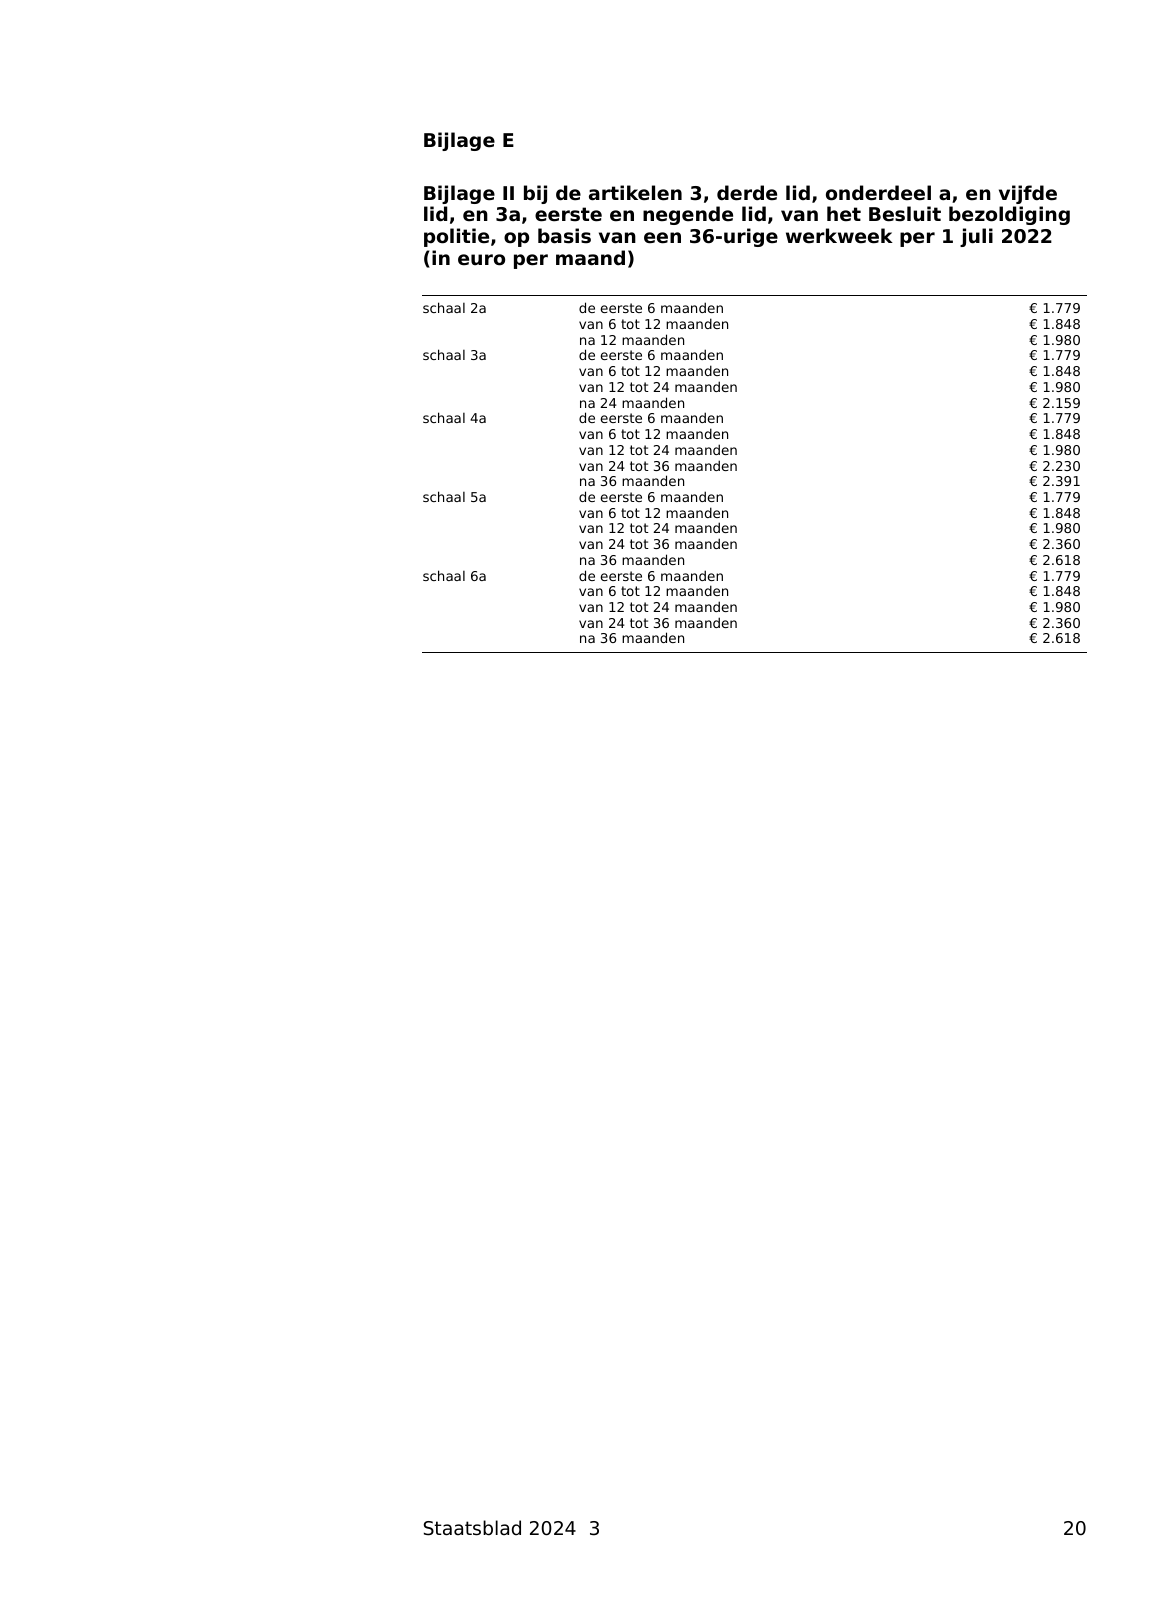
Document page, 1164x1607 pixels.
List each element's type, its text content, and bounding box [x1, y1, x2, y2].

table_cell [422, 474, 573, 490]
table_cell van 6 tot 12 maanden [573, 506, 923, 521]
table_cell [422, 458, 573, 474]
table_cell de eerste 6 maanden [573, 411, 923, 427]
table_cell na 36 maanden [573, 553, 923, 568]
table_cell na 12 maanden [573, 333, 923, 348]
table_cell € 1.980 [923, 443, 1087, 458]
table_cell € 2.391 [923, 474, 1087, 490]
table_cell € 2.618 [923, 553, 1087, 568]
table_cell van 12 tot 24 maanden [573, 380, 923, 395]
table_cell van 6 tot 12 maanden [573, 427, 923, 443]
table_cell [422, 506, 573, 521]
table_cell [422, 631, 573, 652]
table_cell € 1.980 [923, 380, 1087, 395]
table_cell na 36 maanden [573, 474, 923, 490]
table_header schaal 2a [422, 296, 573, 317]
table_cell [422, 317, 573, 332]
table_cell van 6 tot 12 maanden [573, 317, 923, 332]
table_cell schaal 6a [422, 569, 573, 584]
table_cell [422, 600, 573, 616]
table_header de eerste 6 maanden [573, 296, 923, 317]
table_cell van 24 tot 36 maanden [573, 537, 923, 553]
table_cell de eerste 6 maanden [573, 348, 923, 364]
table_cell [422, 553, 573, 568]
table_cell de eerste 6 maanden [573, 490, 923, 506]
table_cell schaal 4a [422, 411, 573, 427]
subtitle Bijlage II bij de artikelen 3, derde lid, onderdeel a, en vijfde lid, en 3a, eerste en negende lid, van het Besluit bezoldiging politie, op basis van een 36-urige werkweek per 1 juli 2022 (in euro per maand) [422, 182, 1087, 270]
table_cell € 1.779 [923, 348, 1087, 364]
table_cell [422, 380, 573, 395]
table_header € 1.779 [923, 296, 1087, 317]
table_cell € 1.779 [923, 411, 1087, 427]
table_cell [422, 537, 573, 553]
table_cell € 1.848 [923, 506, 1087, 521]
table_cell van 24 tot 36 maanden [573, 616, 923, 631]
table_cell € 1.779 [923, 569, 1087, 584]
table_cell van 12 tot 24 maanden [573, 521, 923, 537]
table_cell [422, 521, 573, 537]
table_cell na 24 maanden [573, 395, 923, 411]
table_cell van 12 tot 24 maanden [573, 443, 923, 458]
table_cell € 1.848 [923, 317, 1087, 332]
table_cell € 2.360 [923, 616, 1087, 631]
table_cell € 1.779 [923, 490, 1087, 506]
table_cell [422, 443, 573, 458]
table_cell van 24 tot 36 maanden [573, 458, 923, 474]
table_cell van 12 tot 24 maanden [573, 600, 923, 616]
table_cell [422, 616, 573, 631]
table_cell schaal 5a [422, 490, 573, 506]
subtitle Bijlage E [422, 130, 1087, 152]
table_cell na 36 maanden [573, 631, 923, 652]
table_cell schaal 3a [422, 348, 573, 364]
table_cell [422, 584, 573, 600]
table_cell € 1.848 [923, 427, 1087, 443]
table_cell € 1.848 [923, 364, 1087, 380]
table_cell [422, 427, 573, 443]
table_cell [422, 364, 573, 380]
table_cell [422, 395, 573, 411]
table_cell € 1.980 [923, 521, 1087, 537]
table_cell € 2.618 [923, 631, 1087, 652]
table_cell [422, 333, 573, 348]
table_cell de eerste 6 maanden [573, 569, 923, 584]
table_cell van 6 tot 12 maanden [573, 364, 923, 380]
table_cell € 1.848 [923, 584, 1087, 600]
table_cell € 2.159 [923, 395, 1087, 411]
table_cell € 1.980 [923, 600, 1087, 616]
table_cell € 2.230 [923, 458, 1087, 474]
table_cell van 6 tot 12 maanden [573, 584, 923, 600]
table_cell € 1.980 [923, 333, 1087, 348]
table_cell € 2.360 [923, 537, 1087, 553]
